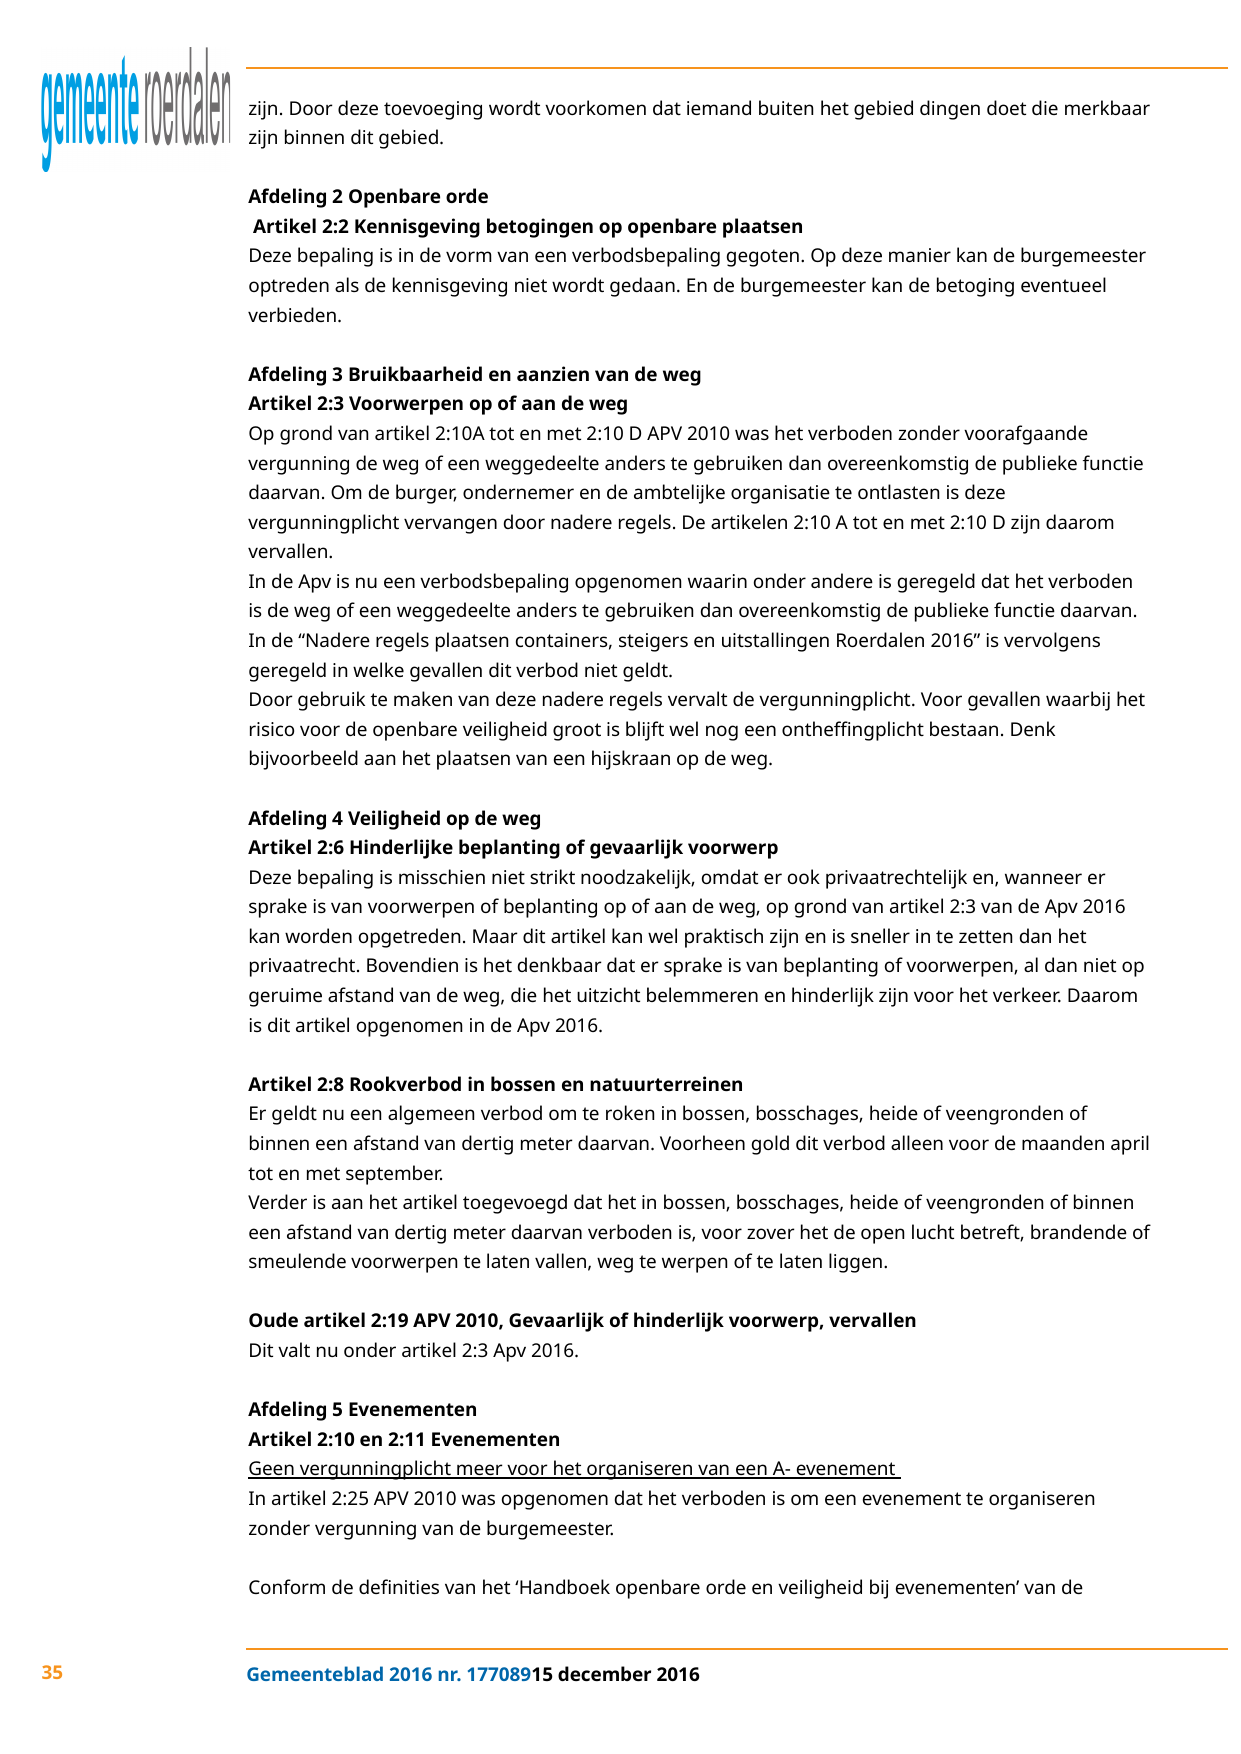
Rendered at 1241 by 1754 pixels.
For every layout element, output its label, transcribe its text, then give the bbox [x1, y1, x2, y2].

text Dit valt nu onder artikel 2:3 Apv 2016. [248, 1337, 1152, 1363]
text Conform de definities van het ‘Handboek openbare orde en veiligheid bij evenementen’ van de [248, 1574, 1152, 1600]
text Artikel 2:6 Hinderlijke beplanting of gevaarlijk voorwerp [248, 834, 1152, 860]
text Verder is aan het artikel toegevoegd dat het in bossen, bosschages, heide of veengronden of binnen een afstand van dertig meter daarvan verboden is, voor zover het de open lucht betreft, brandende of smeulende voorwerpen te laten vallen, weg te werpen of te laten liggen. [248, 1189, 1152, 1274]
text Op grond van artikel 2:10A tot en met 2:10 D APV 2010 was het verboden zonder voorafgaande vergunning de weg of een weggedeelte anders te gebruiken dan overeenkomstig de publieke functie daarvan. Om de burger, ondernemer en de ambtelijke organisatie te ontlasten is deze vergunningplicht vervangen door nadere regels. De artikelen 2:10 A tot en met 2:10 D zijn daarom vervallen. [248, 420, 1152, 564]
text Door gebruik te maken van deze nadere regels vervalt de vergunningplicht. Voor gevallen waarbij het risico voor de openbare veiligheid groot is blijft wel nog een ontheffingplicht bestaan. Denk bijvoorbeeld aan het plaatsen van een hijskraan op de weg. [248, 686, 1152, 771]
text Afdeling 4 Veiligheid op de weg [248, 805, 1152, 831]
text Afdeling 5 Evenementen [248, 1396, 1152, 1422]
text Artikel 2:10 en 2:11 Evenementen [248, 1426, 1152, 1452]
text Oude artikel 2:19 APV 2010, Gevaarlijk of hinderlijk voorwerp, vervallen [248, 1308, 1152, 1333]
text Deze bepaling is in de vorm van een verbodsbepaling gegoten. Op deze manier kan de burgemeester optreden als de kennisgeving niet wordt gedaan. En de burgemeester kan de betoging eventueel verbieden. [248, 243, 1152, 328]
text In de Apv is nu een verbodsbepaling opgenomen waarin onder andere is geregeld dat het verboden is de weg of een weggedeelte anders te gebruiken dan overeenkomstig de publieke functie daarvan. In de “Nadere regels plaatsen containers, steigers en uitstallingen Roerdalen 2016” is vervolgens geregeld in welke gevallen dit verbod niet geldt. [248, 568, 1152, 683]
picture [41, 47, 231, 172]
text Deze bepaling is misschien niet strikt noodzakelijk, omdat er ook privaatrechtelijk en, wanneer er sprake is van voorwerpen of beplanting op of aan de weg, op grond van artikel 2:3 van de Apv 2016 kan worden opgetreden. Maar dit artikel kan wel praktisch zijn en is sneller in te zetten dan het privaatrecht. Bovendien is het denkbaar dat er sprake is van beplanting of voorwerpen, al dan niet op geruime afstand van de weg, die het uitzicht belemmeren en hinderlijk zijn voor het verkeer. Daarom is dit artikel opgenomen in de Apv 2016. [248, 864, 1152, 1038]
text zijn. Door deze toevoeging wordt voorkomen dat iemand buiten het gebied dingen doet die merkbaar zijn binnen dit gebied. [248, 95, 1152, 150]
text Artikel 2:3 Voorwerpen op of aan de weg [248, 391, 1152, 416]
text Artikel 2:2 Kennisgeving betogingen op openbare plaatsen [248, 213, 1152, 239]
text In artikel 2:25 APV 2010 was opgenomen dat het verboden is om een evenement te organiseren zonder vergunning van de burgemeester. [248, 1485, 1152, 1541]
text Er geldt nu een algemeen verbod om te roken in bossen, bosschages, heide of veengronden of binnen een afstand van dertig meter daarvan. Voorheen gold dit verbod alleen voor de maanden april tot en met september. [248, 1101, 1152, 1186]
text Artikel 2:8 Rookverbod in bossen en natuurterreinen [248, 1071, 1152, 1097]
text Geen vergunningplicht meer voor het organiseren van een A- evenement [248, 1456, 1152, 1481]
text Afdeling 3 Bruikbaarheid en aanzien van de weg [248, 361, 1152, 387]
picture [41, 134, 48, 172]
text Afdeling 2 Openbare orde [248, 183, 1152, 209]
